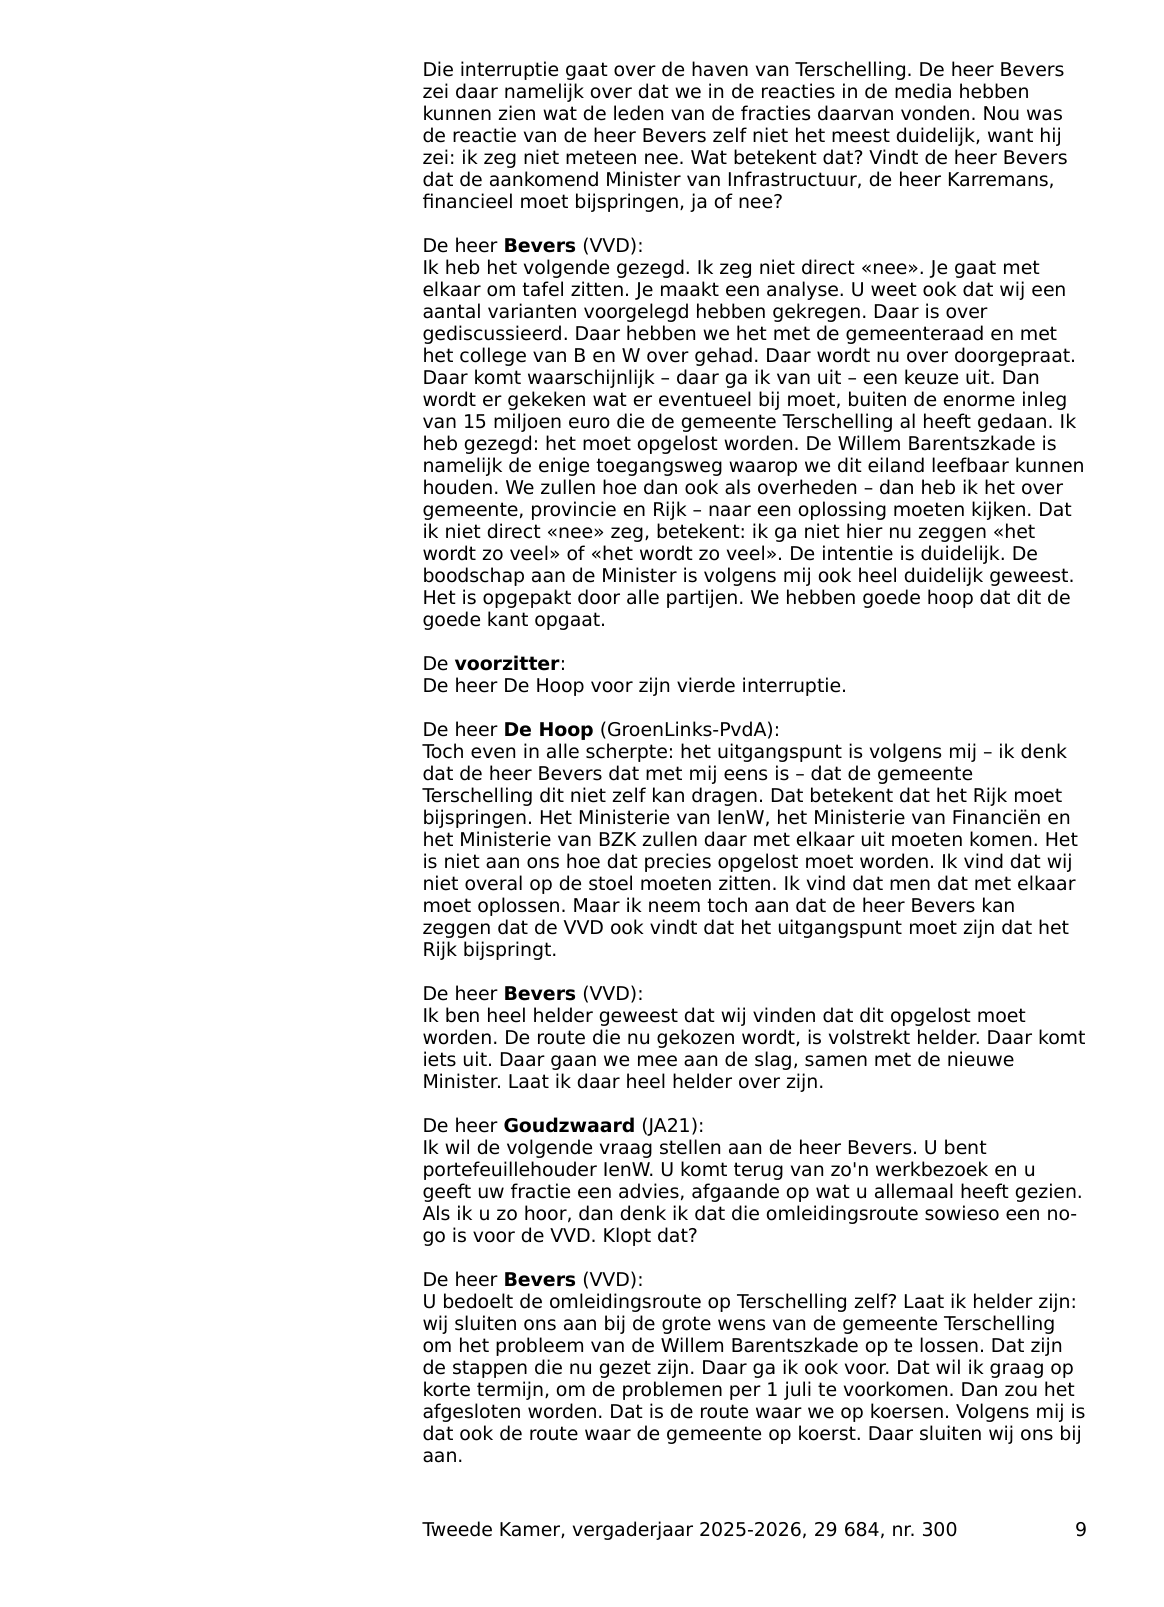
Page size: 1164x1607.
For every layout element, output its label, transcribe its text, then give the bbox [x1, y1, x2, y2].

text De heer De Hoop voor zijn vierde interruptie. [422, 675, 1087, 697]
text De heer Bevers (VVD): [422, 235, 1087, 257]
text De heer Bevers (VVD): [422, 983, 1087, 1005]
text De heer De Hoop (GroenLinks-PvdA): [422, 719, 1087, 741]
text Toch even in alle scherpte: het uitgangspunt is volgens mij – ik denk dat de heer Bevers dat met mij eens is – dat de gemeente Terschelling dit niet zelf kan dragen. Dat betekent dat het Rijk moet bijspringen. Het Ministerie van IenW, het Ministerie van Financiën en het Ministerie van BZK zullen daar met elkaar uit moeten komen. Het is niet aan ons hoe dat precies opgelost moet worden. Ik vind dat wij niet overal op de stoel moeten zitten. Ik vind dat men dat met elkaar moet oplossen. Maar ik neem toch aan dat de heer Bevers kan zeggen dat de VVD ook vindt dat het uitgangspunt moet zijn dat het Rijk bijspringt. [422, 741, 1087, 961]
text Ik ben heel helder geweest dat wij vinden dat dit opgelost moet worden. De route die nu gekozen wordt, is volstrekt helder. Daar komt iets uit. Daar gaan we mee aan de slag, samen met de nieuwe Minister. Laat ik daar heel helder over zijn. [422, 1005, 1087, 1093]
text Ik heb het volgende gezegd. Ik zeg niet direct «nee». Je gaat met elkaar om tafel zitten. Je maakt een analyse. U weet ook dat wij een aantal varianten voorgelegd hebben gekregen. Daar is over gediscussieerd. Daar hebben we het met de gemeenteraad en met het college van B en W over gehad. Daar wordt nu over doorgepraat. Daar komt waarschijnlijk – daar ga ik van uit – een keuze uit. Dan wordt er gekeken wat er eventueel bij moet, buiten de enorme inleg van 15 miljoen euro die de gemeente Terschelling al heeft gedaan. Ik heb gezegd: het moet opgelost worden. De Willem Barentszkade is namelijk de enige toegangsweg waarop we dit eiland leefbaar kunnen houden. We zullen hoe dan ook als overheden – dan heb ik het over gemeente, provincie en Rijk – naar een oplossing moeten kijken. Dat ik niet direct «nee» zeg, betekent: ik ga niet hier nu zeggen «het wordt zo veel» of «het wordt zo veel». De intentie is duidelijk. De boodschap aan de Minister is volgens mij ook heel duidelijk geweest. Het is opgepakt door alle partijen. We hebben goede hoop dat dit de goede kant opgaat. [422, 257, 1087, 631]
text De heer Bevers (VVD): [422, 1269, 1087, 1291]
text De heer Goudzwaard (JA21): [422, 1115, 1087, 1137]
text De voorzitter: [422, 653, 1087, 675]
text Die interruptie gaat over de haven van Terschelling. De heer Bevers zei daar namelijk over dat we in de reacties in de media hebben kunnen zien wat de leden van de fracties daarvan vonden. Nou was de reactie van de heer Bevers zelf niet het meest duidelijk, want hij zei: ik zeg niet meteen nee. Wat betekent dat? Vindt de heer Bevers dat de aankomend Minister van Infrastructuur, de heer Karremans, financieel moet bijspringen, ja of nee? [422, 59, 1087, 213]
text Ik wil de volgende vraag stellen aan de heer Bevers. U bent portefeuillehouder IenW. U komt terug van zo'n werkbezoek en u geeft uw fractie een advies, afgaande op wat u allemaal heeft gezien. Als ik u zo hoor, dan denk ik dat die omleidingsroute sowieso een no-go is voor de VVD. Klopt dat? [422, 1137, 1087, 1247]
text U bedoelt de omleidingsroute op Terschelling zelf? Laat ik helder zijn: wij sluiten ons aan bij de grote wens van de gemeente Terschelling om het probleem van de Willem Barentszkade op te lossen. Dat zijn de stappen die nu gezet zijn. Daar ga ik ook voor. Dat wil ik graag op korte termijn, om de problemen per 1 juli te voorkomen. Dan zou het afgesloten worden. Dat is de route waar we op koersen. Volgens mij is dat ook de route waar de gemeente op koerst. Daar sluiten wij ons bij aan. [422, 1291, 1087, 1467]
